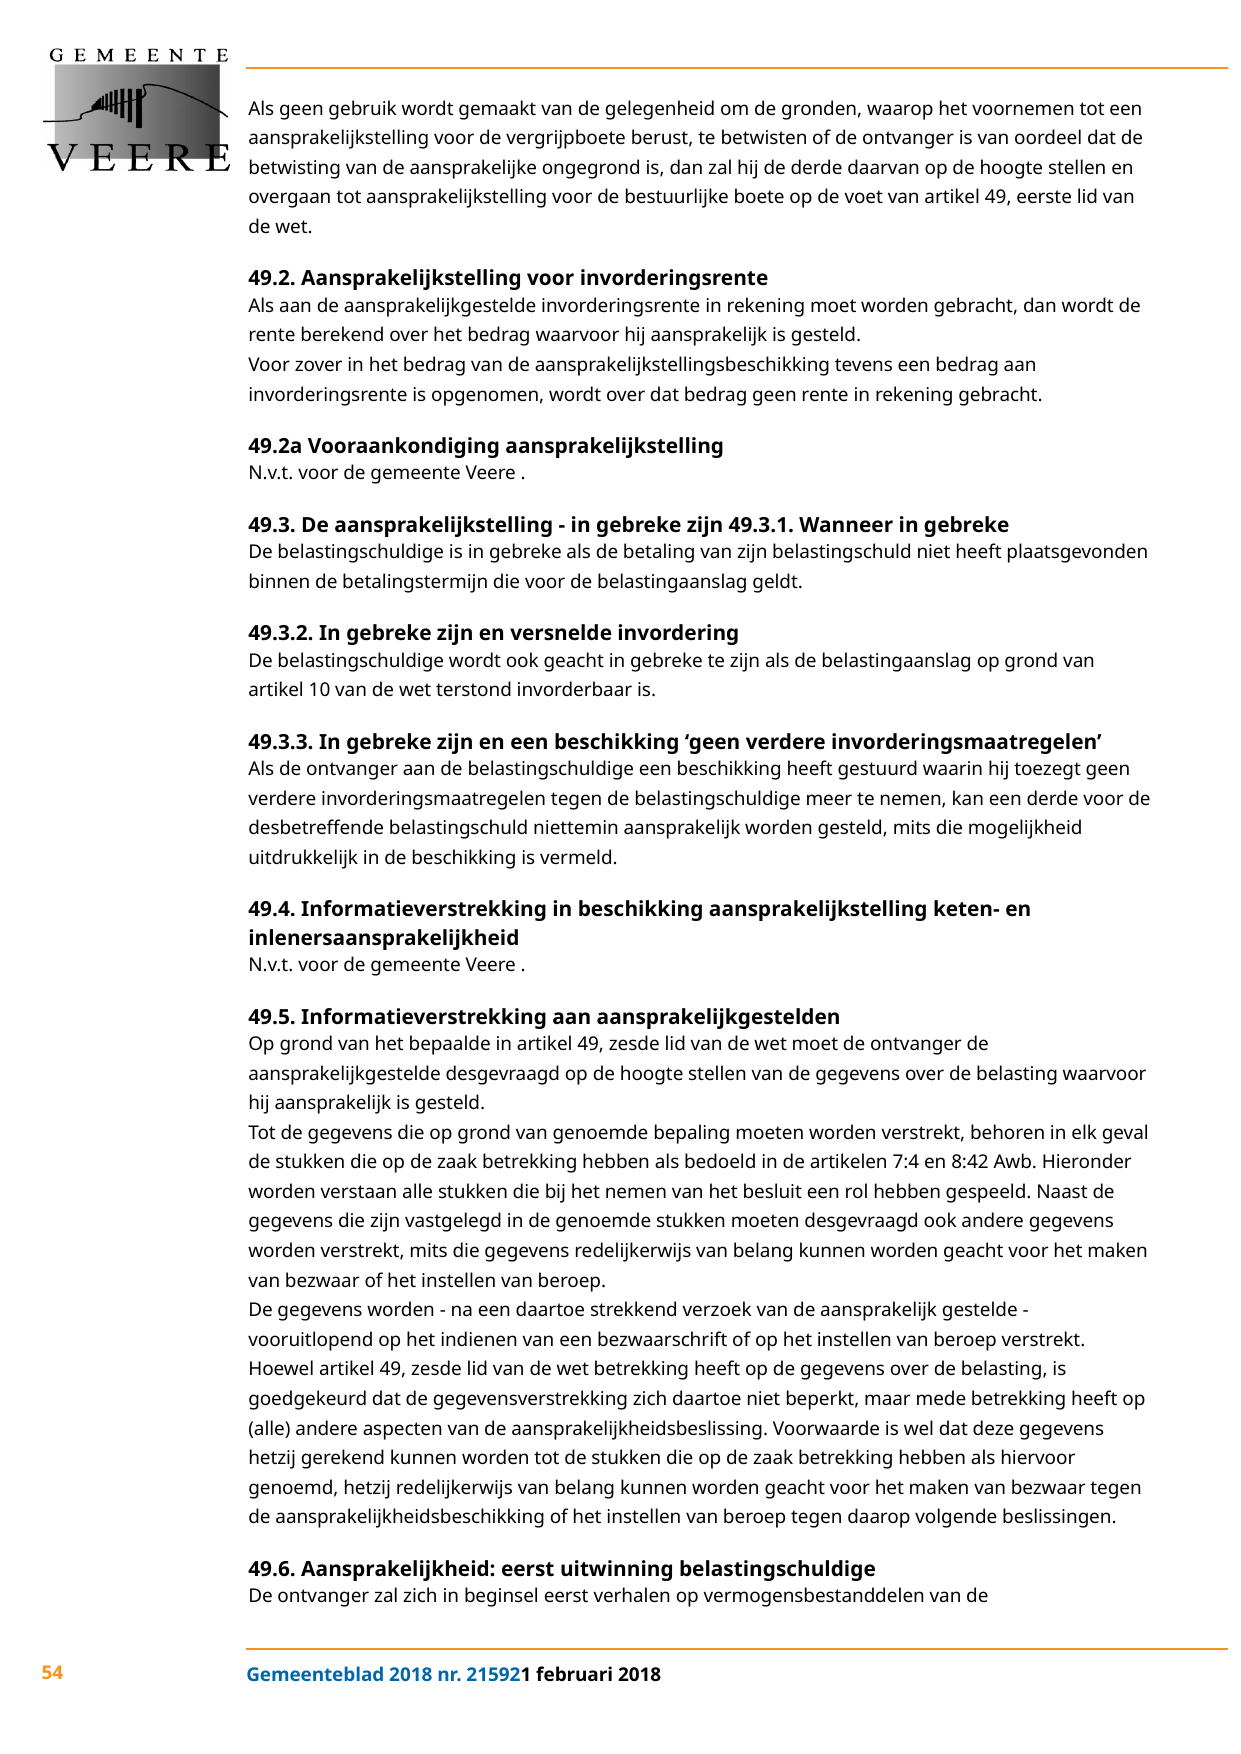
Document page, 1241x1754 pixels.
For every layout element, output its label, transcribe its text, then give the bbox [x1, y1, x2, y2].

text De gegevens worden - na een daartoe strekkend verzoek van de aansprakelijk gestelde - vooruitlopend op het indienen van een bezwaarschrift of op het instellen van beroep verstrekt. [248, 1296, 1152, 1352]
picture [41, 47, 231, 172]
text 49.2. Aansprakelijkstelling voor invorderingsrente [248, 263, 1152, 292]
text 49.3. De aansprakelijkstelling - in gebreke zijn 49.3.1. Wanneer in gebreke [248, 510, 1152, 538]
text Hoewel artikel 49, zesde lid van de wet betrekking heeft op de gegevens over de belasting, is goedgekeurd dat de gegevensverstrekking zich daartoe niet beperkt, maar mede betrekking heeft op (alle) andere aspecten van de aansprakelijkheidsbeslissing. Voorwaarde is wel dat deze gegevens hetzij gerekend kunnen worden tot de stukken die op de zaak betrekking hebben als hiervoor genoemd, hetzij redelijkerwijs van belang kunnen worden geacht voor het maken van bezwaar tegen de aansprakelijkheidsbeschikking of het instellen van beroep tegen daarop volgende beslissingen. [248, 1356, 1152, 1529]
text De belastingschuldige is in gebreke als de betaling van zijn belastingschuld niet heeft plaatsgevonden binnen de betalingstermijn die voor de belastingaanslag geldt. [248, 538, 1152, 594]
text Tot de gegevens die op grond van genoemde bepaling moeten worden verstrekt, behoren in elk geval de stukken die op de zaak betrekking hebben als bedoeld in de artikelen 7:4 en 8:42 Awb. Hieronder worden verstaan alle stukken die bij het nemen van het besluit een rol hebben gespeeld. Naast de gegevens die zijn vastgelegd in de genoemde stukken moeten desgevraagd ook andere gegevens worden verstrekt, mits die gegevens redelijkerwijs van belang kunnen worden geacht voor het maken van bezwaar of het instellen van beroep. [248, 1119, 1152, 1293]
text De ontvanger zal zich in beginsel eerst verhalen op vermogensbestanddelen van de [248, 1582, 1152, 1608]
text N.v.t. voor de gemeente Veere . [248, 951, 1152, 977]
text 49.6. Aansprakelijkheid: eerst uitwinning belastingschuldige [248, 1554, 1152, 1582]
text Op grond van het bepaalde in artikel 49, zesde lid van de wet moet de ontvanger de aansprakelijkgestelde desgevraagd op de hoogte stellen van de gegevens over de belasting waarvoor hij aansprakelijk is gesteld. [248, 1030, 1152, 1115]
text 49.5. Informatieverstrekking aan aansprakelijkgestelden [248, 1002, 1152, 1030]
text 49.3.3. In gebreke zijn en een beschikking ‘geen verdere invorderingsmaatregelen’ [248, 727, 1152, 755]
text 49.3.2. In gebreke zijn en versnelde invordering [248, 618, 1152, 647]
text Voor zover in het bedrag van de aansprakelijkstellingsbeschikking tevens een bedrag aan invorderingsrente is opgenomen, wordt over dat bedrag geen rente in rekening gebracht. [248, 351, 1152, 406]
text De belastingschuldige wordt ook geacht in gebreke te zijn als de belastingaanslag op grond van artikel 10 van de wet terstond invorderbaar is. [248, 647, 1152, 702]
text 49.4. Informatieverstrekking in beschikking aansprakelijkstelling keten- en inlenersaansprakelijkheid [248, 894, 1152, 951]
text Als de ontvanger aan de belastingschuldige een beschikking heeft gestuurd waarin hij toezegt geen verdere invorderingsmaatregelen tegen de belastingschuldige meer te nemen, kan een derde voor de desbetreffende belastingschuld niettemin aansprakelijk worden gesteld, mits die mogelijkheid uitdrukkelijk in de beschikking is vermeld. [248, 755, 1152, 870]
text Als geen gebruik wordt gemaakt van de gelegenheid om de gronden, waarop het voornemen tot een aansprakelijkstelling voor de vergrijpboete berust, te betwisten of de ontvanger is van oordeel dat de betwisting van de aansprakelijke ongegrond is, dan zal hij de derde daarvan op de hoogte stellen en overgaan tot aansprakelijkstelling voor de bestuurlijke boete op de voet van artikel 49, eerste lid van de wet. [248, 95, 1152, 239]
text N.v.t. voor de gemeente Veere . [248, 459, 1152, 485]
text 49.2a Vooraankondiging aansprakelijkstelling [248, 431, 1152, 459]
text Als aan de aansprakelijkgestelde invorderingsrente in rekening moet worden gebracht, dan wordt de rente berekend over het bedrag waarvoor hij aansprakelijk is gesteld. [248, 292, 1152, 347]
